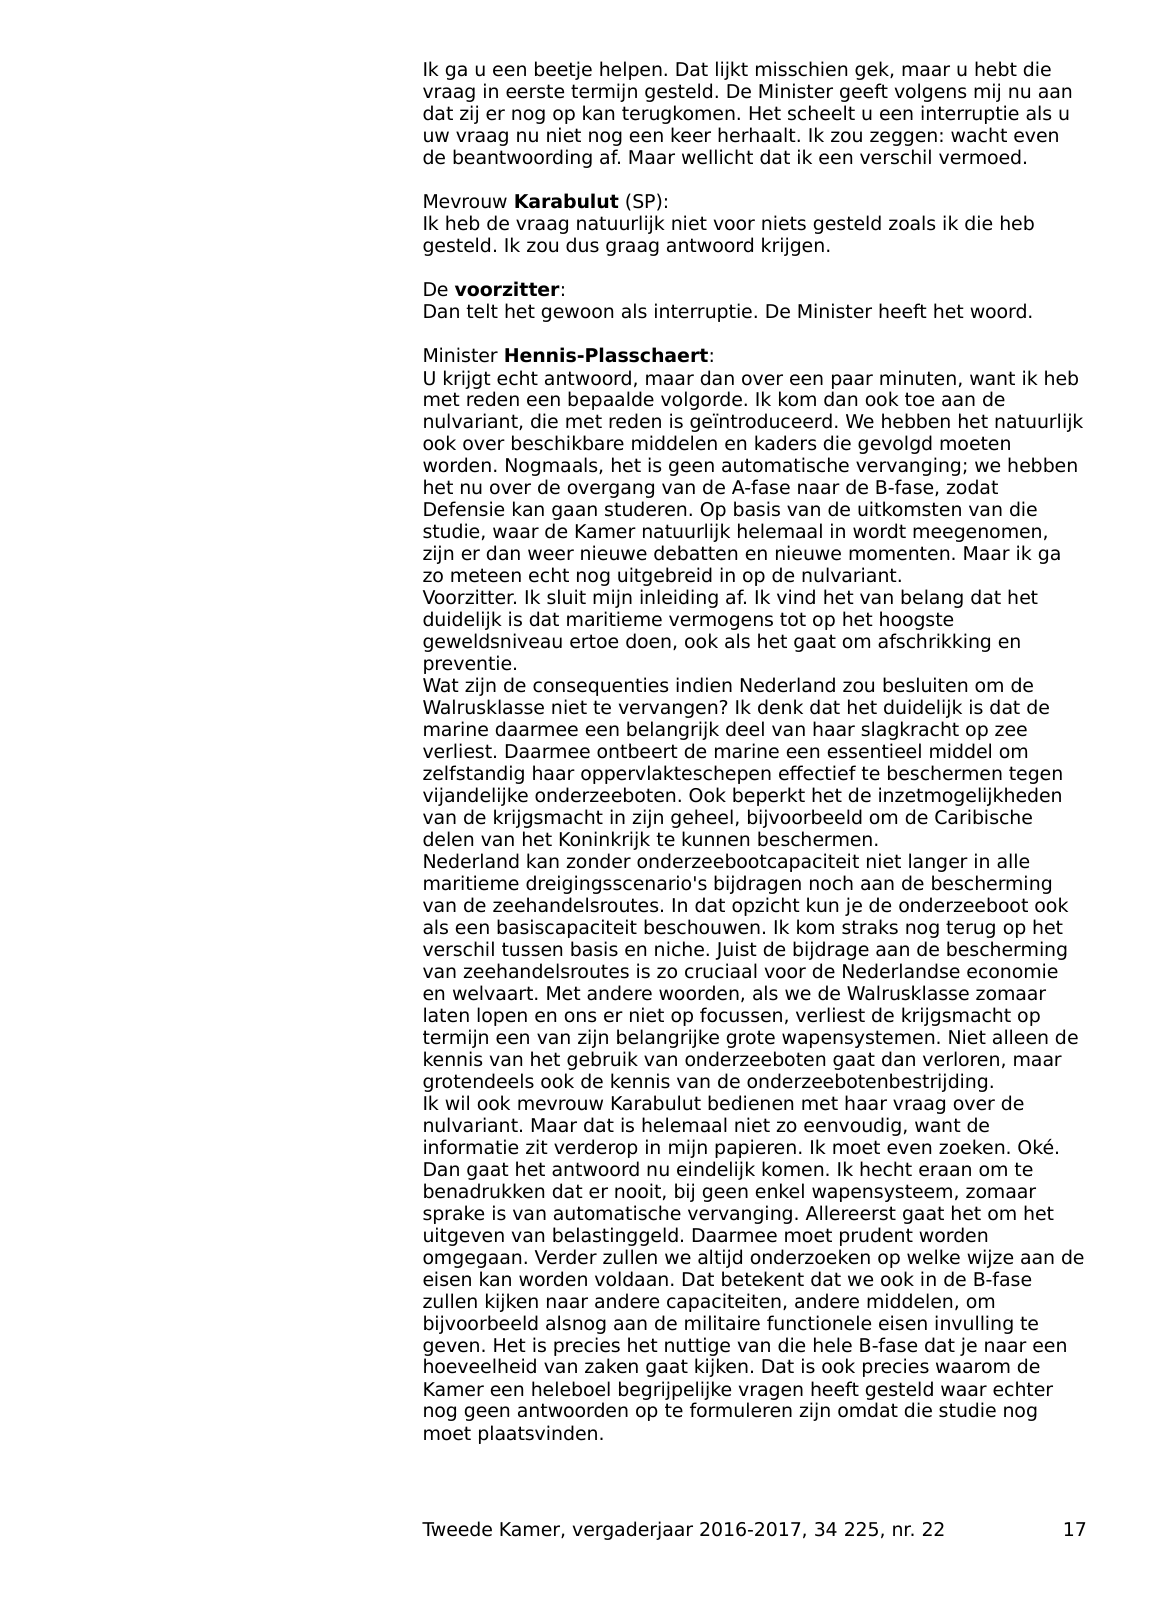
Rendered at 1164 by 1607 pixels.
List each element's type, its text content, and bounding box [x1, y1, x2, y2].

text Wat zijn de consequenties indien Nederland zou besluiten om de Walrusklasse niet te vervangen? Ik denk dat het duidelijk is dat de marine daarmee een belangrijk deel van haar slagkracht op zee verliest. Daarmee ontbeert de marine een essentieel middel om zelfstandig haar oppervlakteschepen effectief te beschermen tegen vijandelijke onderzeeboten. Ook beperkt het de inzetmogelijkheden van de krijgsmacht in zijn geheel, bijvoorbeeld om de Caribische delen van het Koninkrijk te kunnen beschermen. [422, 675, 1087, 851]
text Voorzitter. Ik sluit mijn inleiding af. Ik vind het van belang dat het duidelijk is dat maritieme vermogens tot op het hoogste geweldsniveau ertoe doen, ook als het gaat om afschrikking en preventie. [422, 587, 1087, 675]
text Ik heb de vraag natuurlijk niet voor niets gesteld zoals ik die heb gesteld. Ik zou dus graag antwoord krijgen. [422, 213, 1087, 257]
text U krijgt echt antwoord, maar dan over een paar minuten, want ik heb met reden een bepaalde volgorde. Ik kom dan ook toe aan de nulvariant, die met reden is geïntroduceerd. We hebben het natuurlijk ook over beschikbare middelen en kaders die gevolgd moeten worden. Nogmaals, het is geen automatische vervanging; we hebben het nu over de overgang van de A-fase naar de B-fase, zodat Defensie kan gaan studeren. Op basis van de uitkomsten van die studie, waar de Kamer natuurlijk helemaal in wordt meegenomen, zijn er dan weer nieuwe debatten en nieuwe momenten. Maar ik ga zo meteen echt nog uitgebreid in op de nulvariant. [422, 367, 1087, 587]
text Dan telt het gewoon als interruptie. De Minister heeft het woord. [422, 301, 1087, 323]
text Ik wil ook mevrouw Karabulut bedienen met haar vraag over de nulvariant. Maar dat is helemaal niet zo eenvoudig, want de informatie zit verderop in mijn papieren. Ik moet even zoeken. Oké. Dan gaat het antwoord nu eindelijk komen. Ik hecht eraan om te benadrukken dat er nooit, bij geen enkel wapensysteem, zomaar sprake is van automatische vervanging. Allereerst gaat het om het uitgeven van belastinggeld. Daarmee moet prudent worden omgegaan. Verder zullen we altijd onderzoeken op welke wijze aan de eisen kan worden voldaan. Dat betekent dat we ook in de B-fase zullen kijken naar andere capaciteiten, andere middelen, om bijvoorbeeld alsnog aan de militaire functionele eisen invulling te geven. Het is precies het nuttige van die hele B-fase dat je naar een hoeveelheid van zaken gaat kijken. Dat is ook precies waarom de Kamer een heleboel begrijpelijke vragen heeft gesteld waar echter nog geen antwoorden op te formuleren zijn omdat die studie nog moet plaatsvinden. [422, 1093, 1087, 1444]
text Minister Hennis-Plasschaert: [422, 345, 1087, 367]
text Mevrouw Karabulut (SP): [422, 191, 1087, 213]
text De voorzitter: [422, 279, 1087, 301]
text Ik ga u een beetje helpen. Dat lijkt misschien gek, maar u hebt die vraag in eerste termijn gesteld. De Minister geeft volgens mij nu aan dat zij er nog op kan terugkomen. Het scheelt u een interruptie als u uw vraag nu niet nog een keer herhaalt. Ik zou zeggen: wacht even de beantwoording af. Maar wellicht dat ik een verschil vermoed. [422, 59, 1087, 169]
text Nederland kan zonder onderzeebootcapaciteit niet langer in alle maritieme dreigingsscenario's bijdragen noch aan de bescherming van de zeehandelsroutes. In dat opzicht kun je de onderzeeboot ook als een basiscapaciteit beschouwen. Ik kom straks nog terug op het verschil tussen basis en niche. Juist de bijdrage aan de bescherming van zeehandelsroutes is zo cruciaal voor de Nederlandse economie en welvaart. Met andere woorden, als we de Walrusklasse zomaar laten lopen en ons er niet op focussen, verliest de krijgsmacht op termijn een van zijn belangrijke grote wapensystemen. Niet alleen de kennis van het gebruik van onderzeeboten gaat dan verloren, maar grotendeels ook de kennis van de onderzeebotenbestrijding. [422, 851, 1087, 1093]
